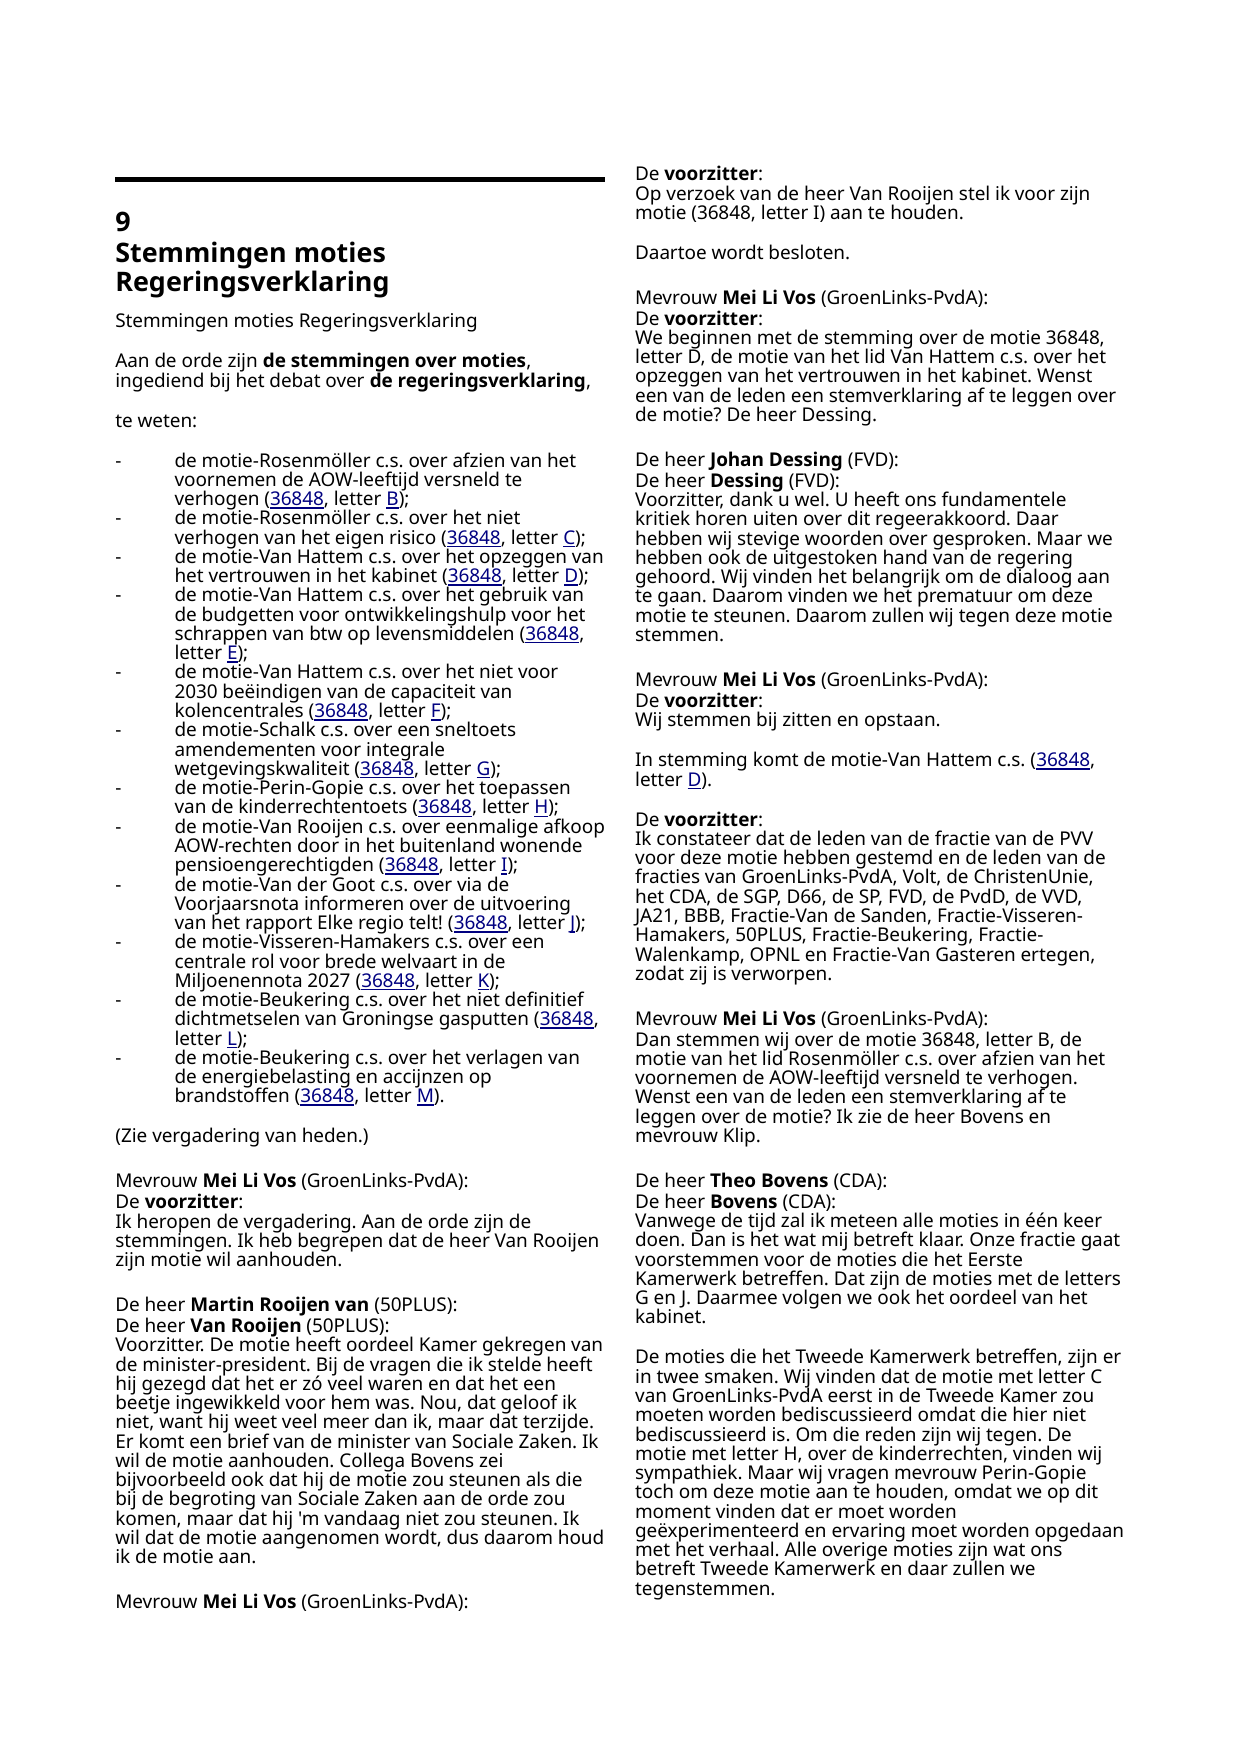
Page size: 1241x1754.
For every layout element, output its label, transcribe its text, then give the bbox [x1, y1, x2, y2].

text De heer Bovens (CDA): [635, 1193, 1125, 1212]
text De heer Johan Dessing (FVD): [635, 446, 1125, 472]
list de motie-Van Hattem c.s. over het niet voor 2030 beëindigen van de capaciteit van kolencentrales (36848, letter F); [115, 663, 605, 721]
text te weten: [115, 412, 605, 431]
text Daartoe wordt besloten. [635, 244, 1125, 263]
list de motie-Rosenmöller c.s. over het niet verhogen van het eigen risico (36848, letter C); [115, 509, 605, 548]
text Ik heropen de vergadering. Aan de orde zijn de stemmingen. Ik heb begrepen dat de heer Van Rooijen zijn motie wil aanhouden. [115, 1213, 605, 1270]
text De voorzitter: [635, 811, 1125, 830]
text Dan stemmen wij over de motie 36848, letter B, de motie van het lid Rosenmöller c.s. over afzien van het voornemen de AOW-leeftijd versneld te verhogen. Wenst een van de leden een stemverklaring af te leggen over de motie? Ik zie de heer Bovens en mevrouw Klip. [635, 1031, 1125, 1146]
list de motie-Van der Goot c.s. over via de Voorjaarsnota informeren over de uitvoering van het rapport Elke regio telt! (36848, letter J); [115, 876, 605, 933]
text Wij stemmen bij zitten en opstaan. [635, 711, 1125, 730]
text Stemmingen moties Regeringsverklaring [115, 239, 605, 312]
list de motie-Schalk c.s. over een sneltoets amendementen voor integrale wetgevingskwaliteit (36848, letter G); [115, 721, 605, 779]
text Mevrouw Mei Li Vos (GroenLinks-PvdA): [635, 1005, 1125, 1031]
text Vanwege de tijd zal ik meteen alle moties in één keer doen. Dan is het wat mij betreft klaar. Onze fractie gaat voorstemmen voor de moties die het Eerste Kamerwerk betreffen. Dat zijn de moties met de letters G en J. Daarmee volgen we ook het oordeel van het kabinet. [635, 1212, 1125, 1328]
text (Zie vergadering van heden.) [115, 1127, 605, 1147]
text De voorzitter: [635, 692, 1125, 711]
list de motie-Van Hattem c.s. over het gebruik van de budgetten voor ontwikkelingshulp voor het schrappen van btw op levensmiddelen (36848, letter E); [115, 586, 605, 663]
list de motie-Beukering c.s. over het verlagen van de energiebelasting en accijnzen op brandstoffen (36848, letter M). [115, 1049, 605, 1107]
text In stemming komt de motie-Van Hattem c.s. (36848, letter D). [635, 751, 1125, 790]
text De voorzitter: [635, 310, 1125, 329]
text Voorzitter, dank u wel. U heeft ons fundamentele kritiek horen uiten over dit regeerakkoord. Daar hebben wij stevige woorden over gesproken. Maar we hebben ook de uitgestoken hand van de regering gehoord. Wij vinden het belangrijk om de dialoog aan te gaan. Daarom vinden we het prematuur om deze motie te steunen. Daarom zullen wij tegen deze motie stemmen. [635, 491, 1125, 645]
list de motie-Beukering c.s. over het niet definitief dichtmetselen van Groningse gasputten (36848, letter L); [115, 991, 605, 1049]
list de motie-Van Hattem c.s. over het opzeggen van het vertrouwen in het kabinet (36848, letter D); [115, 548, 605, 586]
text De heer Dessing (FVD): [635, 472, 1125, 491]
text Op verzoek van de heer Van Rooijen stel ik voor zijn motie (36848, letter I) aan te houden. [635, 184, 1125, 223]
list de motie-Van Rooijen c.s. over eenmalige afkoop AOW-rechten door in het buitenland wonende pensioengerechtigden (36848, letter I); [115, 818, 605, 876]
list de motie-Visseren-Hamakers c.s. over een centrale rol voor brede welvaart in de Miljoenennota 2027 (36848, letter K); [115, 933, 605, 991]
text Voorzitter. De motie heeft oordeel Kamer gekregen van de minister-president. Bij de vragen die ik stelde heeft hij gezegd dat het er zó veel waren en dat het een beetje ingewikkeld voor hem was. Nou, dat geloof ik niet, want hij weet veel meer dan ik, maar dat terzijde. Er komt een brief van de minister van Sociale Zaken. Ik wil de motie aanhouden. Collega Bovens zei bijvoorbeeld ook dat hij de motie zou steunen als die bij de begroting van Sociale Zaken aan de orde zou komen, maar dat hij 'm vandaag niet zou steunen. Ik wil dat de motie aangenomen wordt, dus daarom houd ik de motie aan. [115, 1336, 605, 1567]
list de motie-Rosenmöller c.s. over afzien van het voornemen de AOW-leeftijd versneld te verhogen (36848, letter B); [115, 452, 605, 509]
text De moties die het Tweede Kamerwerk betreffen, zijn er in twee smaken. Wij vinden dat de motie met letter C van GroenLinks-PvdA eerst in de Tweede Kamer zou moeten worden bediscussieerd omdat die hier niet bediscussieerd is. Om die reden zijn wij tegen. De motie met letter H, over de kinderrechten, vinden wij sympathiek. Maar wij vragen mevrouw Perin-Gopie toch om deze motie aan te houden, omdat we op dit moment vinden dat er moet worden geëxperimenteerd en ervaring moet worden opgedaan met het verhaal. Alle overige moties zijn wat ons betreft Tweede Kamerwerk en daar zullen we tegenstemmen. [635, 1348, 1125, 1599]
text De voorzitter: [115, 1193, 605, 1213]
text De voorzitter: [635, 165, 1125, 184]
text 9 [115, 203, 605, 239]
text Stemmingen moties Regeringsverklaring [115, 312, 605, 332]
text Mevrouw Mei Li Vos (GroenLinks-PvdA): [115, 1588, 605, 1614]
text De heer Van Rooijen (50PLUS): [115, 1317, 605, 1336]
text Mevrouw Mei Li Vos (GroenLinks-PvdA): [635, 284, 1125, 310]
list de motie-Perin-Gopie c.s. over het toepassen van de kinderrechtentoets (36848, letter H); [115, 779, 605, 818]
text Aan de orde zijn de stemmingen over moties, ingediend bij het debat over de regeringsverklaring, [115, 352, 605, 391]
text De heer Theo Bovens (CDA): [635, 1167, 1125, 1193]
text Ik constateer dat de leden van de fractie van de PVV voor deze motie hebben gestemd en de leden van de fracties van GroenLinks-PvdA, Volt, de ChristenUnie, het CDA, de SGP, D66, de SP, FVD, de PvdD, de VVD, JA21, BBB, Fractie-Van de Sanden, Fractie-Visseren-Hamakers, 50PLUS, Fractie-Beukering, Fractie-Walenkamp, OPNL en Fractie-Van Gasteren ertegen, zodat zij is verworpen. [635, 830, 1125, 984]
text Mevrouw Mei Li Vos (GroenLinks-PvdA): [635, 666, 1125, 692]
text De heer Martin Rooijen van (50PLUS): [115, 1291, 605, 1317]
text We beginnen met de stemming over de motie 36848, letter D, de motie van het lid Van Hattem c.s. over het opzeggen van het vertrouwen in het kabinet. Wenst een van de leden een stemverklaring af te leggen over de motie? De heer Dessing. [635, 329, 1125, 425]
text Mevrouw Mei Li Vos (GroenLinks-PvdA): [115, 1168, 605, 1193]
